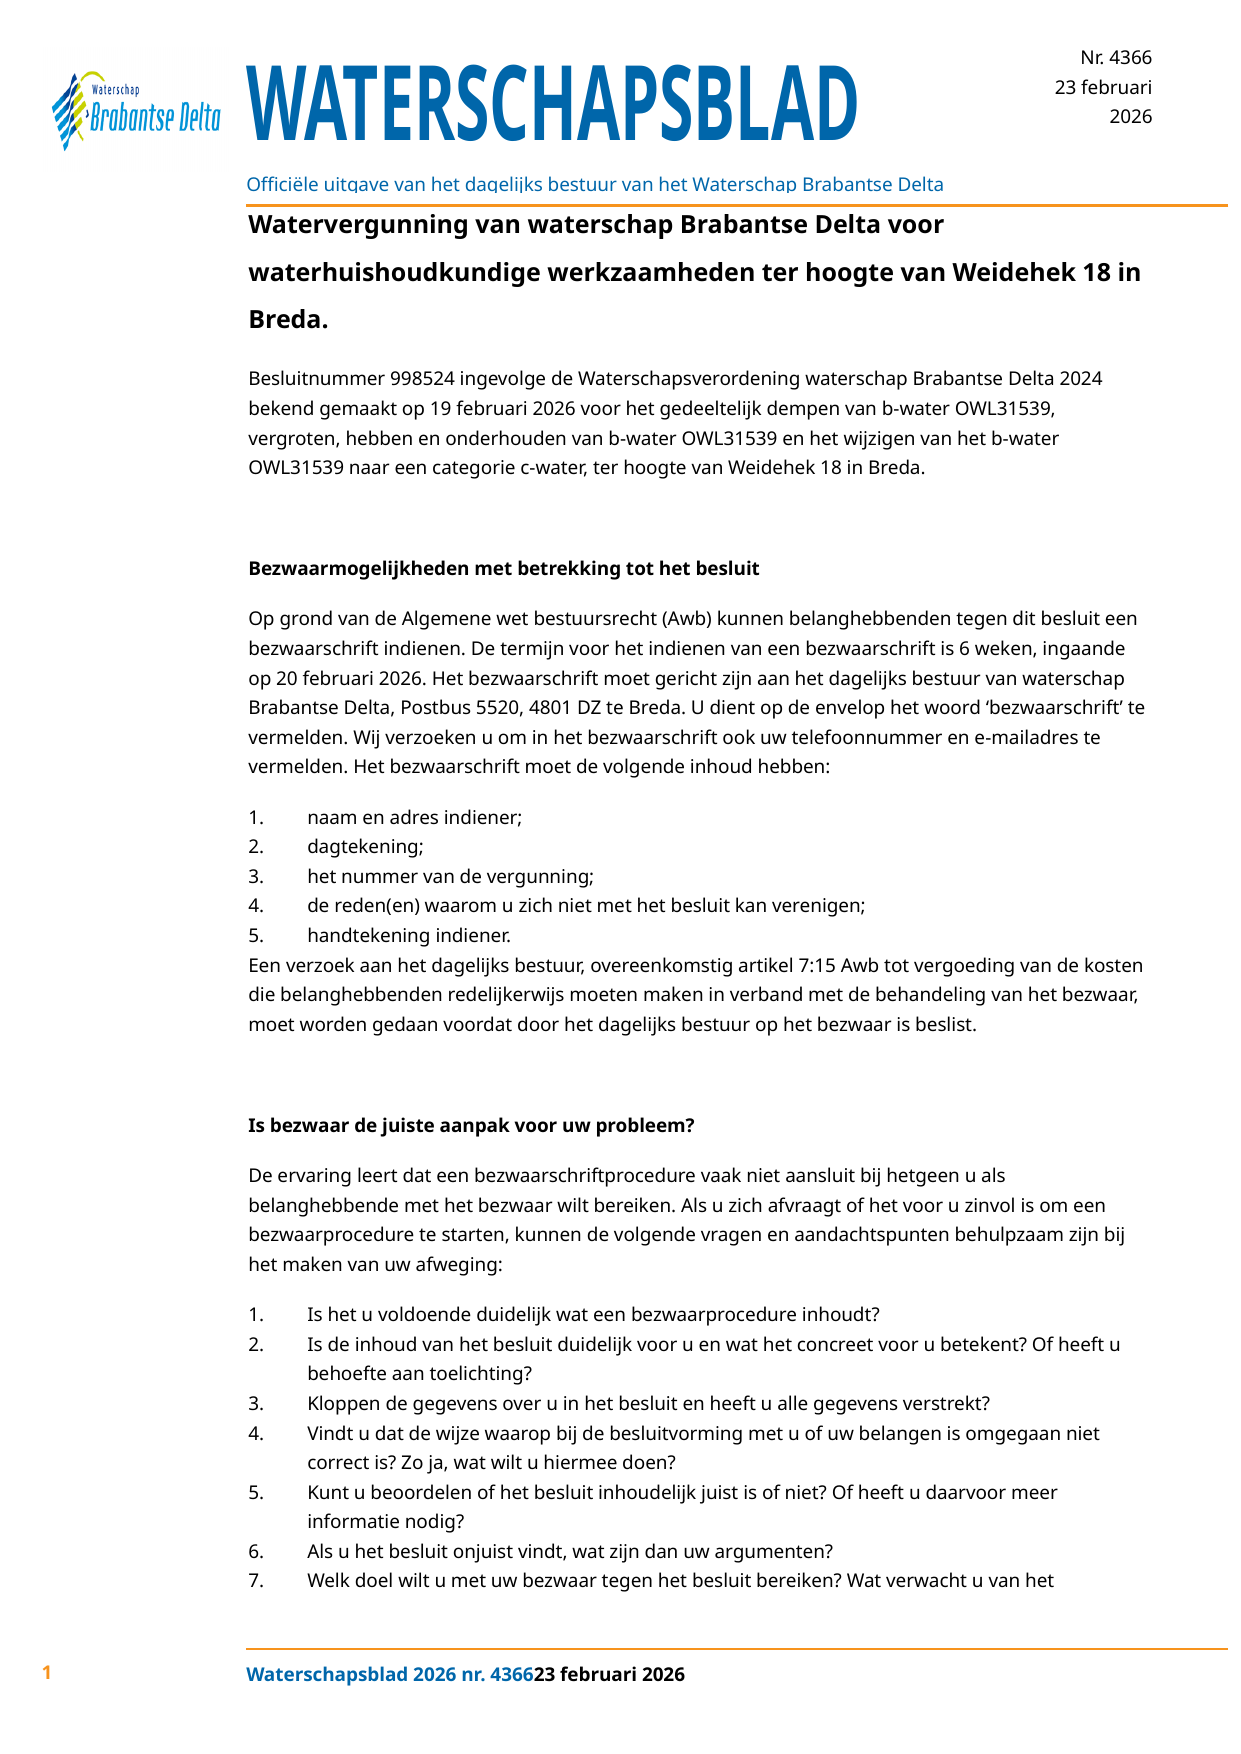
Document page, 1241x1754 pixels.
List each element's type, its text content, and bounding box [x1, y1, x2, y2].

text Bezwaarmogelijkheden met betrekking tot het besluit [248, 555, 1152, 581]
text Op grond van de Algemene wet bestuursrecht (Awb) kunnen belanghebbenden tegen dit besluit een bezwaarschrift indienen. De termijn voor het indienen van een bezwaarschrift is 6 weken, ingaande op 20 februari 2026. Het bezwaarschrift moet gericht zijn aan het dagelijks bestuur van waterschap Brabantse Delta, Postbus 5520, 4801 DZ te Breda. U dient op de envelop het woord ‘bezwaarschrift’ te vermelden. Wij verzoeken u om in het bezwaarschrift ook uw telefoonnummer en e‑mailadres te vermelden. Het bezwaarschrift moet de volgende inhoud hebben: [248, 606, 1152, 779]
list naam en adres indiener; [248, 804, 1152, 829]
text De ervaring leert dat een bezwaarschriftprocedure vaak niet aansluit bij hetgeen u als belanghebbende met het bezwaar wilt bereiken. Als u zich afvraagt of het voor u zinvol is om een bezwaarprocedure te starten, kunnen de volgende vragen en aandachtspunten behulpzaam zijn bij het maken van uw afweging: [248, 1162, 1152, 1277]
list handtekening indiener. [248, 922, 1152, 948]
list Kunt u beoordelen of het besluit inhoudelijk juist is of niet? Of heeft u daarvoor meer informatie nodig? [248, 1479, 1152, 1534]
list Vindt u dat de wijze waarop bij de besluitvorming met u of uw belangen is omgegaan niet correct is? Zo ja, wat wilt u hiermee doen? [248, 1420, 1152, 1475]
list Als u het besluit onjuist vindt, wat zijn dan uw argumenten? [248, 1538, 1152, 1564]
picture [41, 47, 231, 172]
list Kloppen de gegevens over u in het besluit en heeft u alle gegevens verstrekt? [248, 1390, 1152, 1416]
text Een verzoek aan het dagelijks bestuur, overeenkomstig artikel 7:15 Awb tot vergoeding van de kosten die belanghebbenden redelijkerwijs moeten maken in verband met de behandeling van het bezwaar, moet worden gedaan voordat door het dagelijks bestuur op het bezwaar is beslist. [248, 952, 1152, 1037]
text Is bezwaar de juiste aanpak voor uw probleem? [248, 1112, 1152, 1137]
list dagtekening; [248, 833, 1152, 859]
list Is de inhoud van het besluit duidelijk voor u en wat het concreet voor u betekent? Of heeft u behoefte aan toelichting? [248, 1331, 1152, 1386]
list de reden(en) waarom u zich niet met het besluit kan verenigen; [248, 893, 1152, 918]
list Welk doel wilt u met uw bezwaar tegen het besluit bereiken? Wat verwacht u van het [248, 1568, 1152, 1593]
list het nummer van de vergunning; [248, 863, 1152, 889]
text Watervergunning van waterschap Brabantse Delta voor waterhuishoudkundige werkzaamheden ter hoogte van Weidehek 18 in Breda. [248, 207, 1152, 336]
list Is het u voldoende duidelijk wat een bezwaarprocedure inhoudt? [248, 1301, 1152, 1327]
text Besluitnummer 998524 ingevolge de Waterschapsverordening waterschap Brabantse Delta 2024 bekend gemaakt op 19 februari 2026 voor het gedeeltelijk dempen van b-water OWL31539, vergroten, hebben en onderhouden van b-water OWL31539 en het wijzigen van het b-water OWL31539 naar een categorie c-water, ter hoogte van Weidehek 18 in Breda. [248, 366, 1152, 480]
